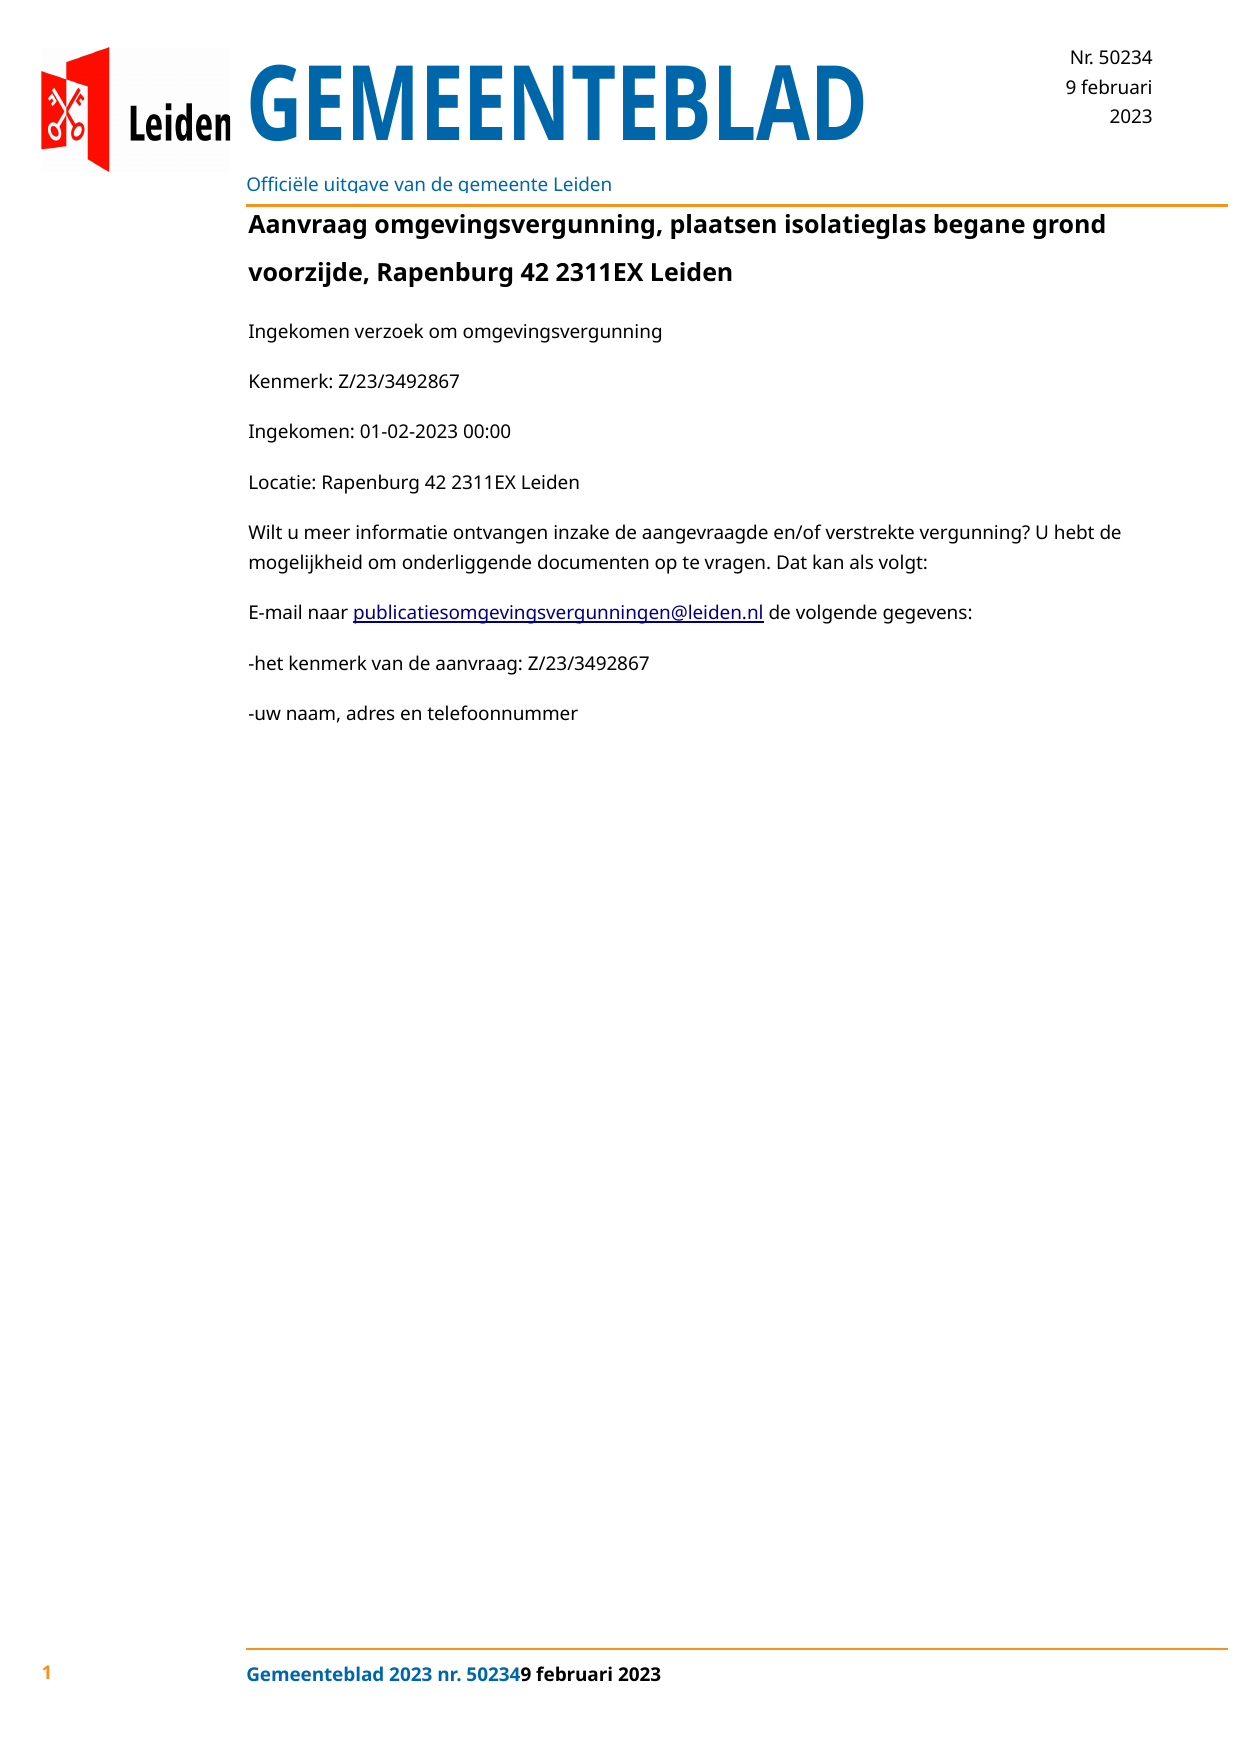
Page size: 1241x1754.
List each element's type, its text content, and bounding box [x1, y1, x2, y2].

text Aanvraag omgevingsvergunning, plaatsen isolatieglas begane grond voorzijde, Rapenburg 42 2311EX Leiden [248, 207, 1152, 288]
text -uw naam, adres en telefoonnummer [248, 700, 1152, 726]
text E-mail naar publicatiesomgevingsvergunningen@leiden.nl de volgende gegevens: [248, 599, 1152, 625]
picture [41, 47, 231, 172]
text Kenmerk: Z/23/3492867 [248, 368, 1152, 394]
text -het kenmerk van de aanvraag: Z/23/3492867 [248, 650, 1152, 676]
text Ingekomen verzoek om omgevingsvergunning [248, 318, 1152, 344]
text Locatie: Rapenburg 42 2311EX Leiden [248, 469, 1152, 495]
text Wilt u meer informatie ontvangen inzake de aangevraagde en/of verstrekte vergunning? U hebt de mogelijkheid om onderliggende documenten op te vragen. Dat kan als volgt: [248, 519, 1152, 575]
text Ingekomen: 01-02-2023 00:00 [248, 419, 1152, 444]
